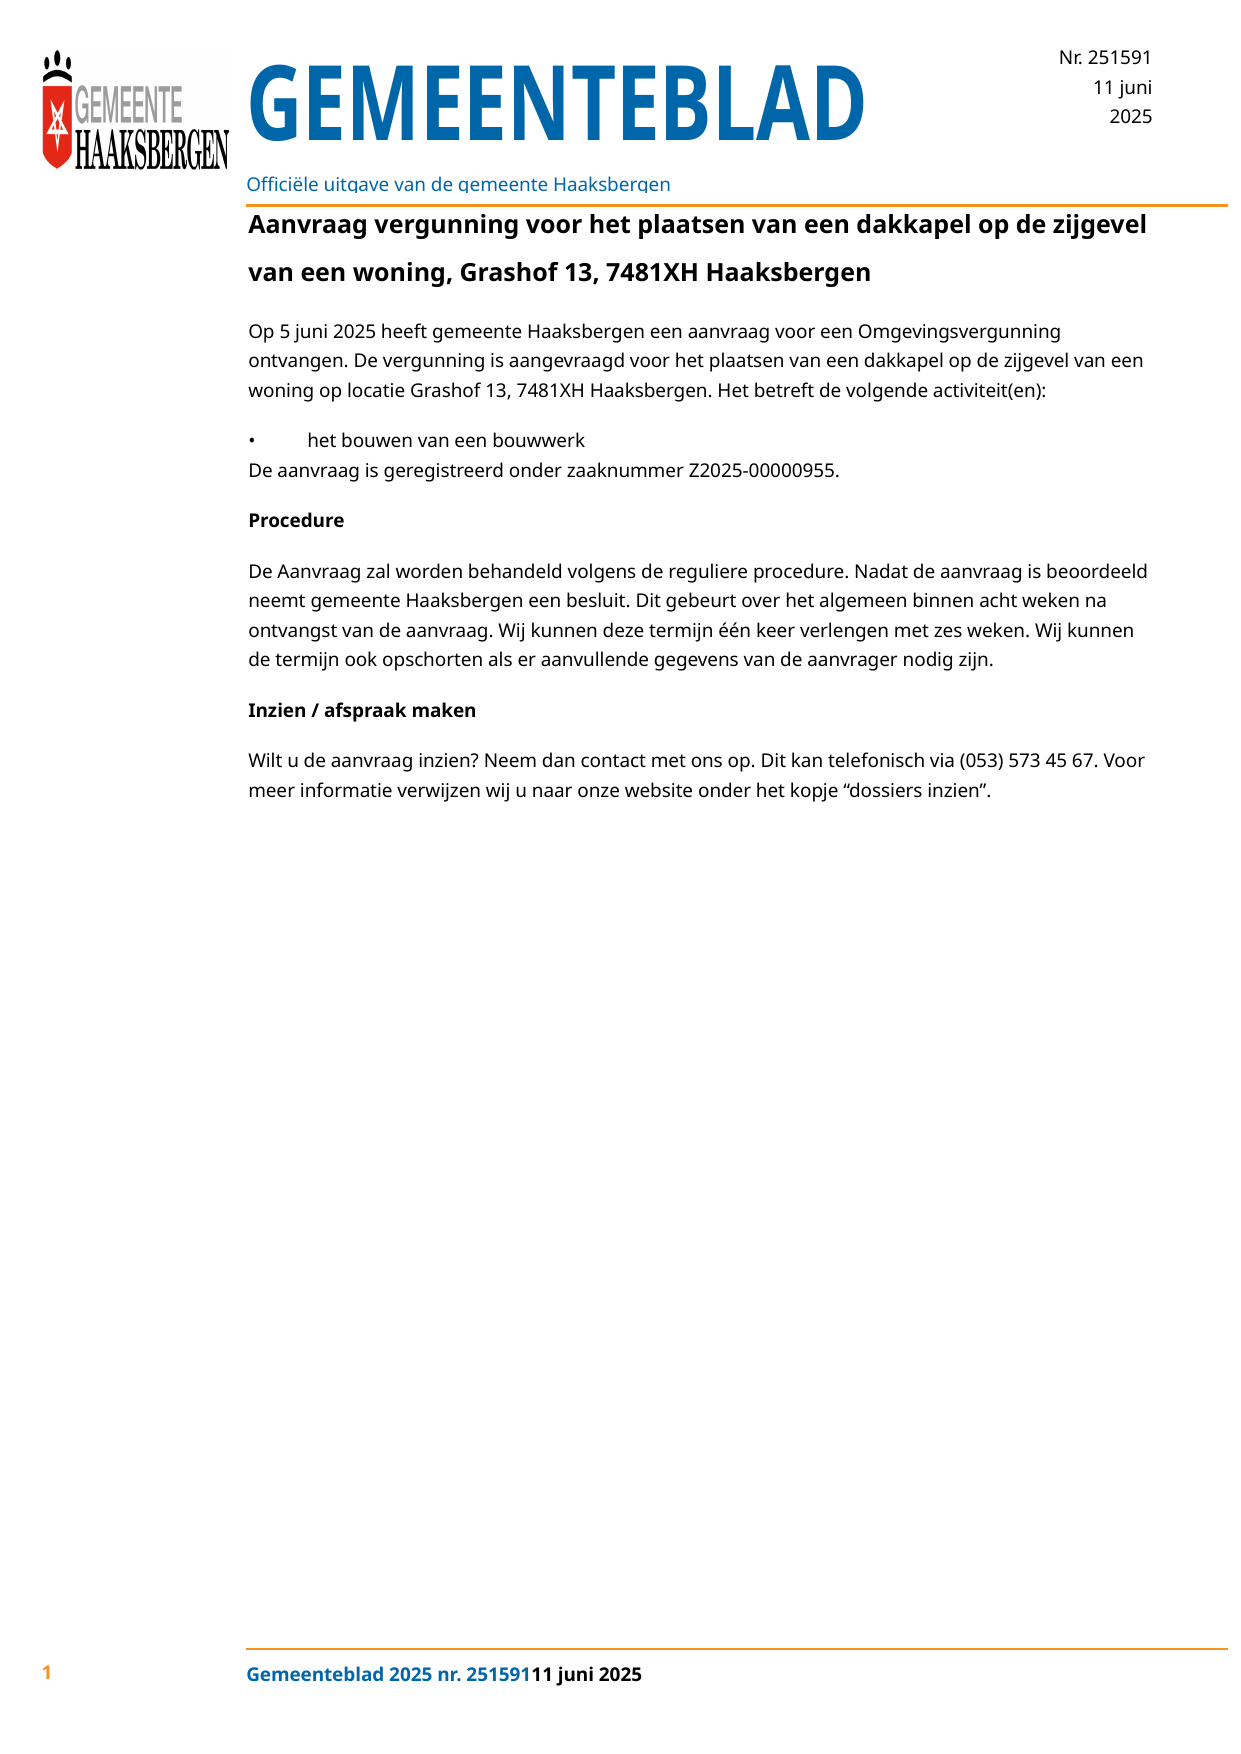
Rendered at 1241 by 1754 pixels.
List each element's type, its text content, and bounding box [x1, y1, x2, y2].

text Aanvraag vergunning voor het plaatsen van een dakkapel op de zijgevel van een woning, Grashof 13, 7481XH Haaksbergen [248, 207, 1152, 288]
text Op 5 juni 2025 heeft gemeente Haaksbergen een aanvraag voor een Omgevingsvergunning ontvangen. De vergunning is aangevraagd voor het plaatsen van een dakkapel op de zijgevel van een woning op locatie Grashof 13, 7481XH Haaksbergen. Het betreft de volgende activiteit(en): [248, 318, 1152, 403]
picture [41, 47, 231, 172]
list het bouwen van een bouwwerk [248, 427, 1152, 453]
text Procedure [248, 507, 1152, 533]
text Inzien / afspraak maken [248, 697, 1152, 723]
text De Aanvraag zal worden behandeld volgens de reguliere procedure. Nadat de aanvraag is beoordeeld neemt gemeente Haaksbergen een besluit. Dit gebeurt over het algemeen binnen acht weken na ontvangst van de aanvraag. Wij kunnen deze termijn één keer verlengen met zes weken. Wij kunnen de termijn ook opschorten als er aanvullende gegevens van de aanvrager nodig zijn. [248, 558, 1152, 672]
text Wilt u de aanvraag inzien? Neem dan contact met ons op. Dit kan telefonisch via (053) 573 45 67. Voor meer informatie verwijzen wij u naar onze website onder het kopje “dossiers inzien”. [248, 747, 1152, 803]
text De aanvraag is geregistreerd onder zaaknummer Z2025-00000955. [248, 457, 1152, 483]
